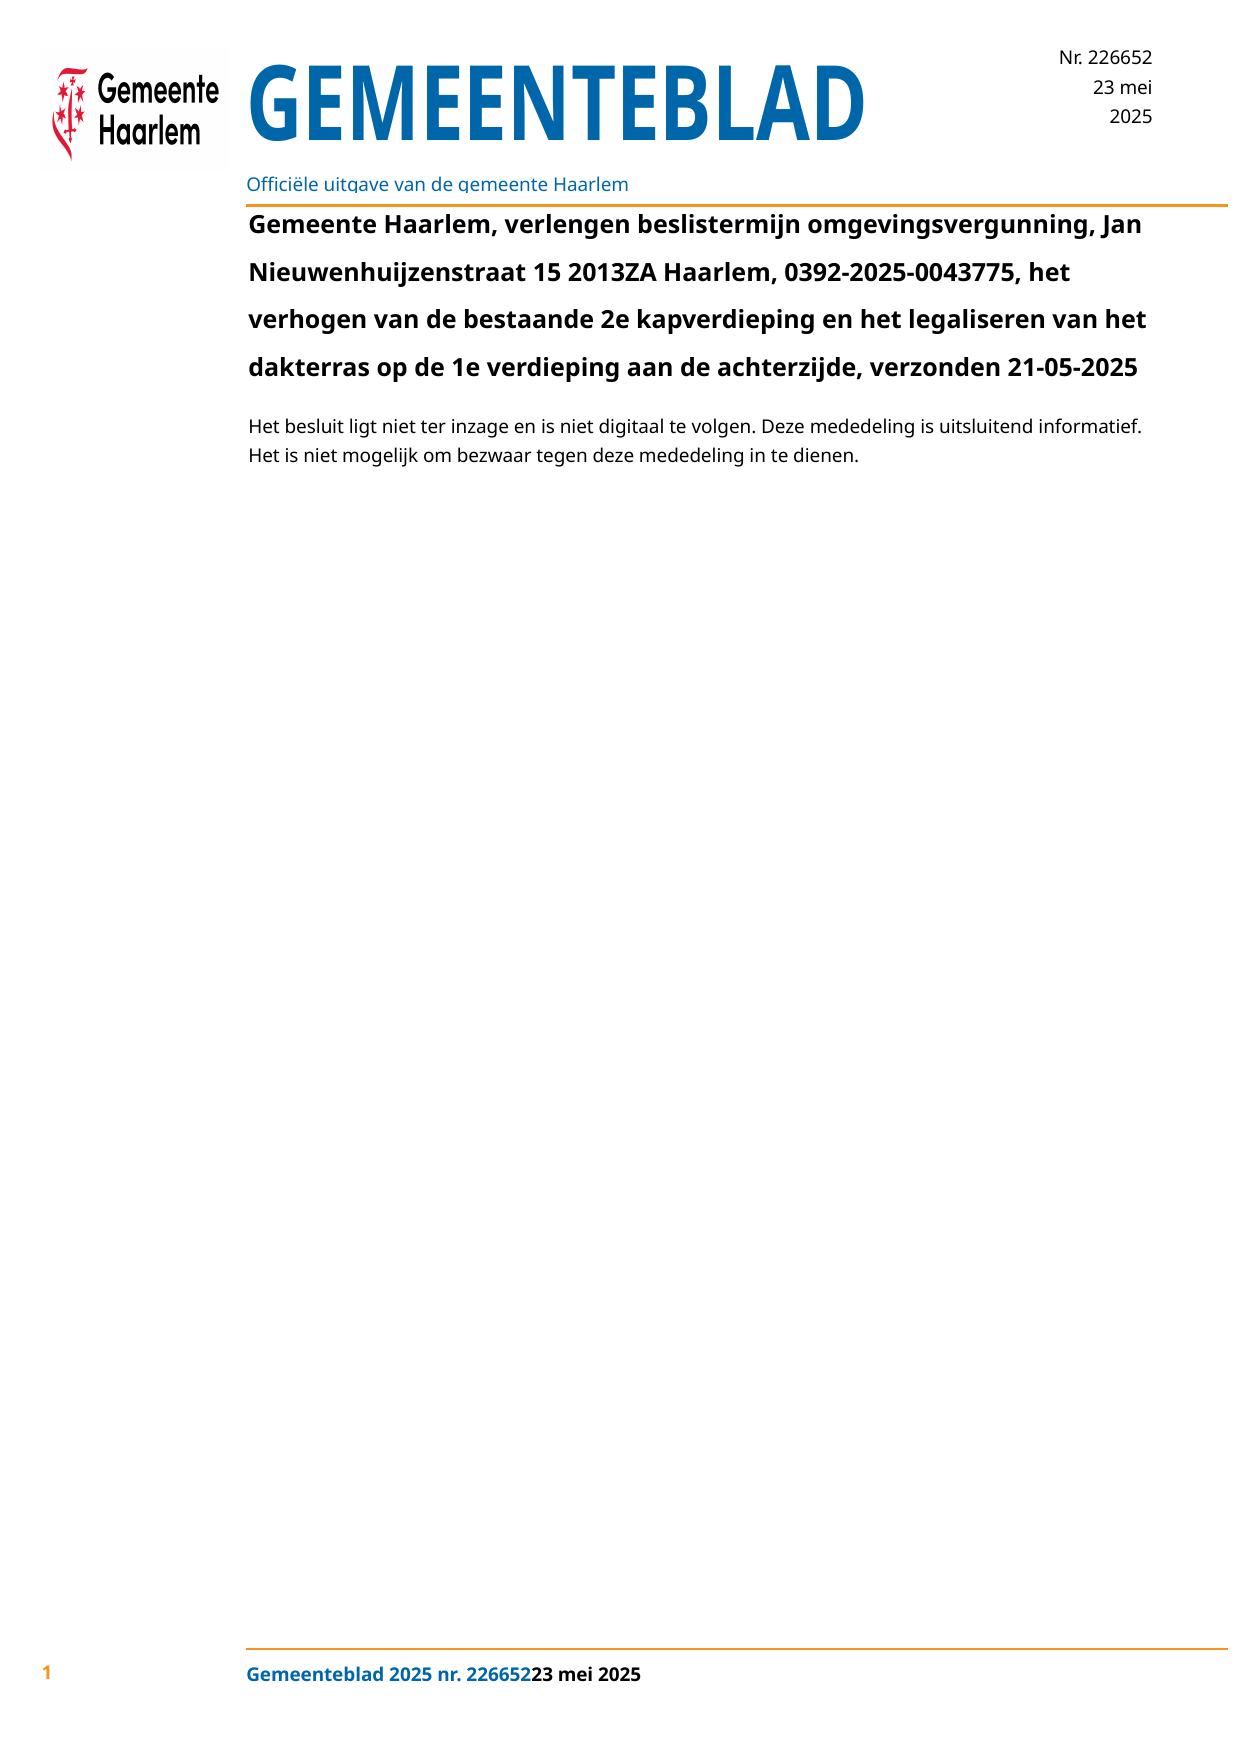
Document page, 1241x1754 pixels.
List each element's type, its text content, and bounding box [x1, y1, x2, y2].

text Gemeente Haarlem, verlengen beslistermijn omgevingsvergunning, Jan Nieuwenhuijzenstraat 15 2013ZA Haarlem, 0392-2025-0043775, het verhogen van de bestaande 2e kapverdieping en het legaliseren van het dakterras op de 1e verdieping aan de achterzijde, verzonden 21-05-2025 [248, 207, 1152, 384]
picture [41, 47, 231, 172]
text Het besluit ligt niet ter inzage en is niet digitaal te volgen. Deze mededeling is uitsluitend informatief. Het is niet mogelijk om bezwaar tegen deze mededeling in te dienen. [248, 413, 1152, 468]
